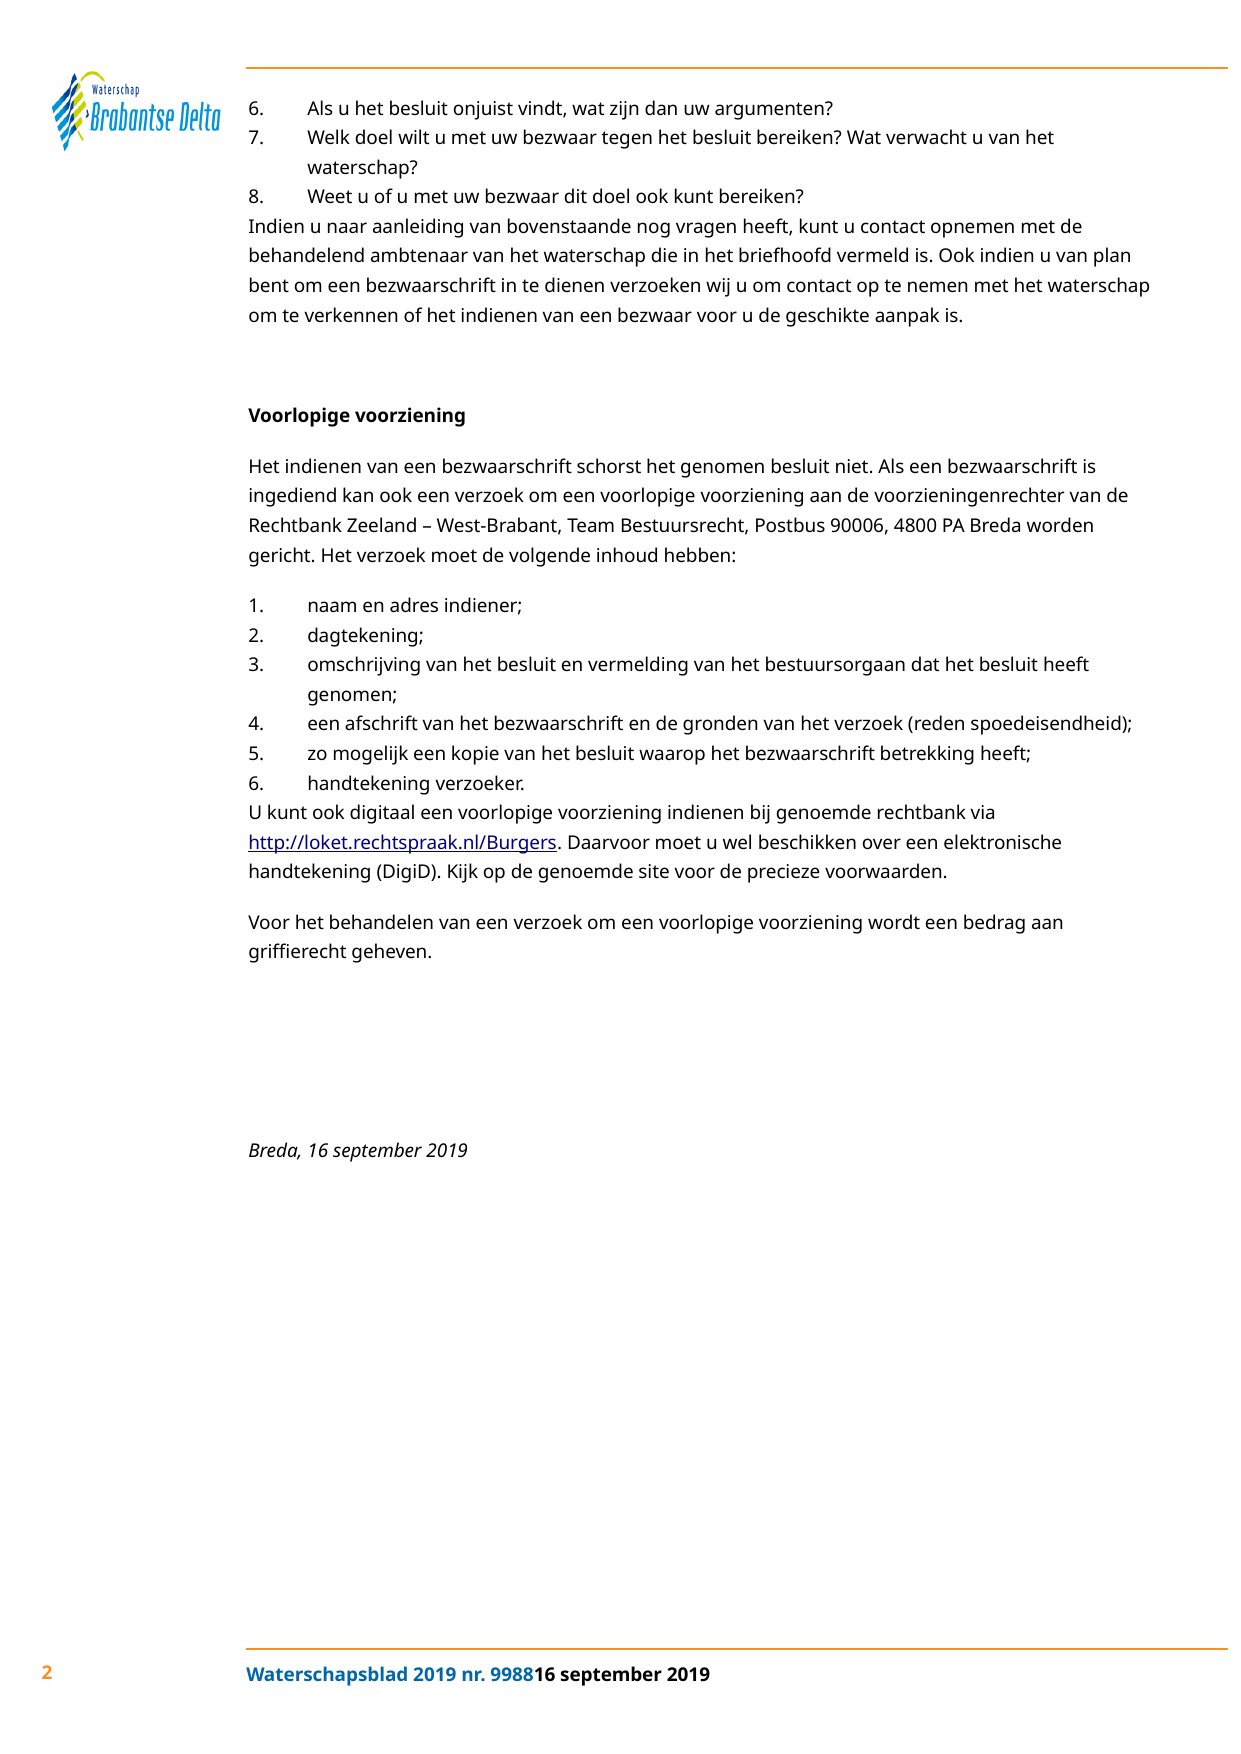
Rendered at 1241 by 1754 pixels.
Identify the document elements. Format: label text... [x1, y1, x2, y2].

text Indien u naar aanleiding van bovenstaande nog vragen heeft, kunt u contact opnemen met de behandelend ambtenaar van het waterschap die in het briefhoofd vermeld is. Ook indien u van plan bent om een bezwaarschrift in te dienen verzoeken wij u om contact op te nemen met het waterschap om te verkennen of het indienen van een bezwaar voor u de geschikte aanpak is. [248, 213, 1152, 328]
list een afschrift van het bezwaarschrift en de gronden van het verzoek (reden spoedeisendheid); [248, 711, 1152, 736]
list Welk doel wilt u met uw bezwaar tegen het besluit bereiken? Wat verwacht u van het waterschap? [248, 124, 1152, 180]
text Voorlopige voorziening [248, 403, 1152, 428]
list Als u het besluit onjuist vindt, wat zijn dan uw argumenten? [248, 95, 1152, 121]
list omschrijving van het besluit en vermelding van het bestuursorgaan dat het besluit heeft genomen; [248, 651, 1152, 707]
list naam en adres indiener; [248, 592, 1152, 618]
text Het indienen van een bezwaarschrift schorst het genomen besluit niet. Als een bezwaarschrift is ingediend kan ook een verzoek om een voorlopige voorziening aan de voorzieningenrechter van de Rechtbank Zeeland – West-Brabant, Team Bestuursrecht, Postbus 90006, 4800 PA Breda worden gericht. Het verzoek moet de volgende inhoud hebben: [248, 453, 1152, 568]
text U kunt ook digitaal een voorlopige voorziening indienen bij genoemde rechtbank via http://loket.rechtspraak.nl/Burgers. Daarvoor moet u wel beschikken over een elektronische handtekening (DigiD). Kijk op de genoemde site voor de precieze voorwaarden. [248, 799, 1152, 884]
picture [41, 47, 231, 172]
list handtekening verzoeker. [248, 770, 1152, 796]
list Weet u of u met uw bezwaar dit doel ook kunt bereiken? [248, 183, 1152, 209]
text Voor het behandelen van een verzoek om een voorlopige voorziening wordt een bedrag aan griffierecht geheven. [248, 909, 1152, 964]
list zo mogelijk een kopie van het besluit waarop het bezwaarschrift betrekking heeft; [248, 740, 1152, 766]
list dagtekening; [248, 622, 1152, 648]
text Breda, 16 september 2019 [248, 1138, 1152, 1163]
